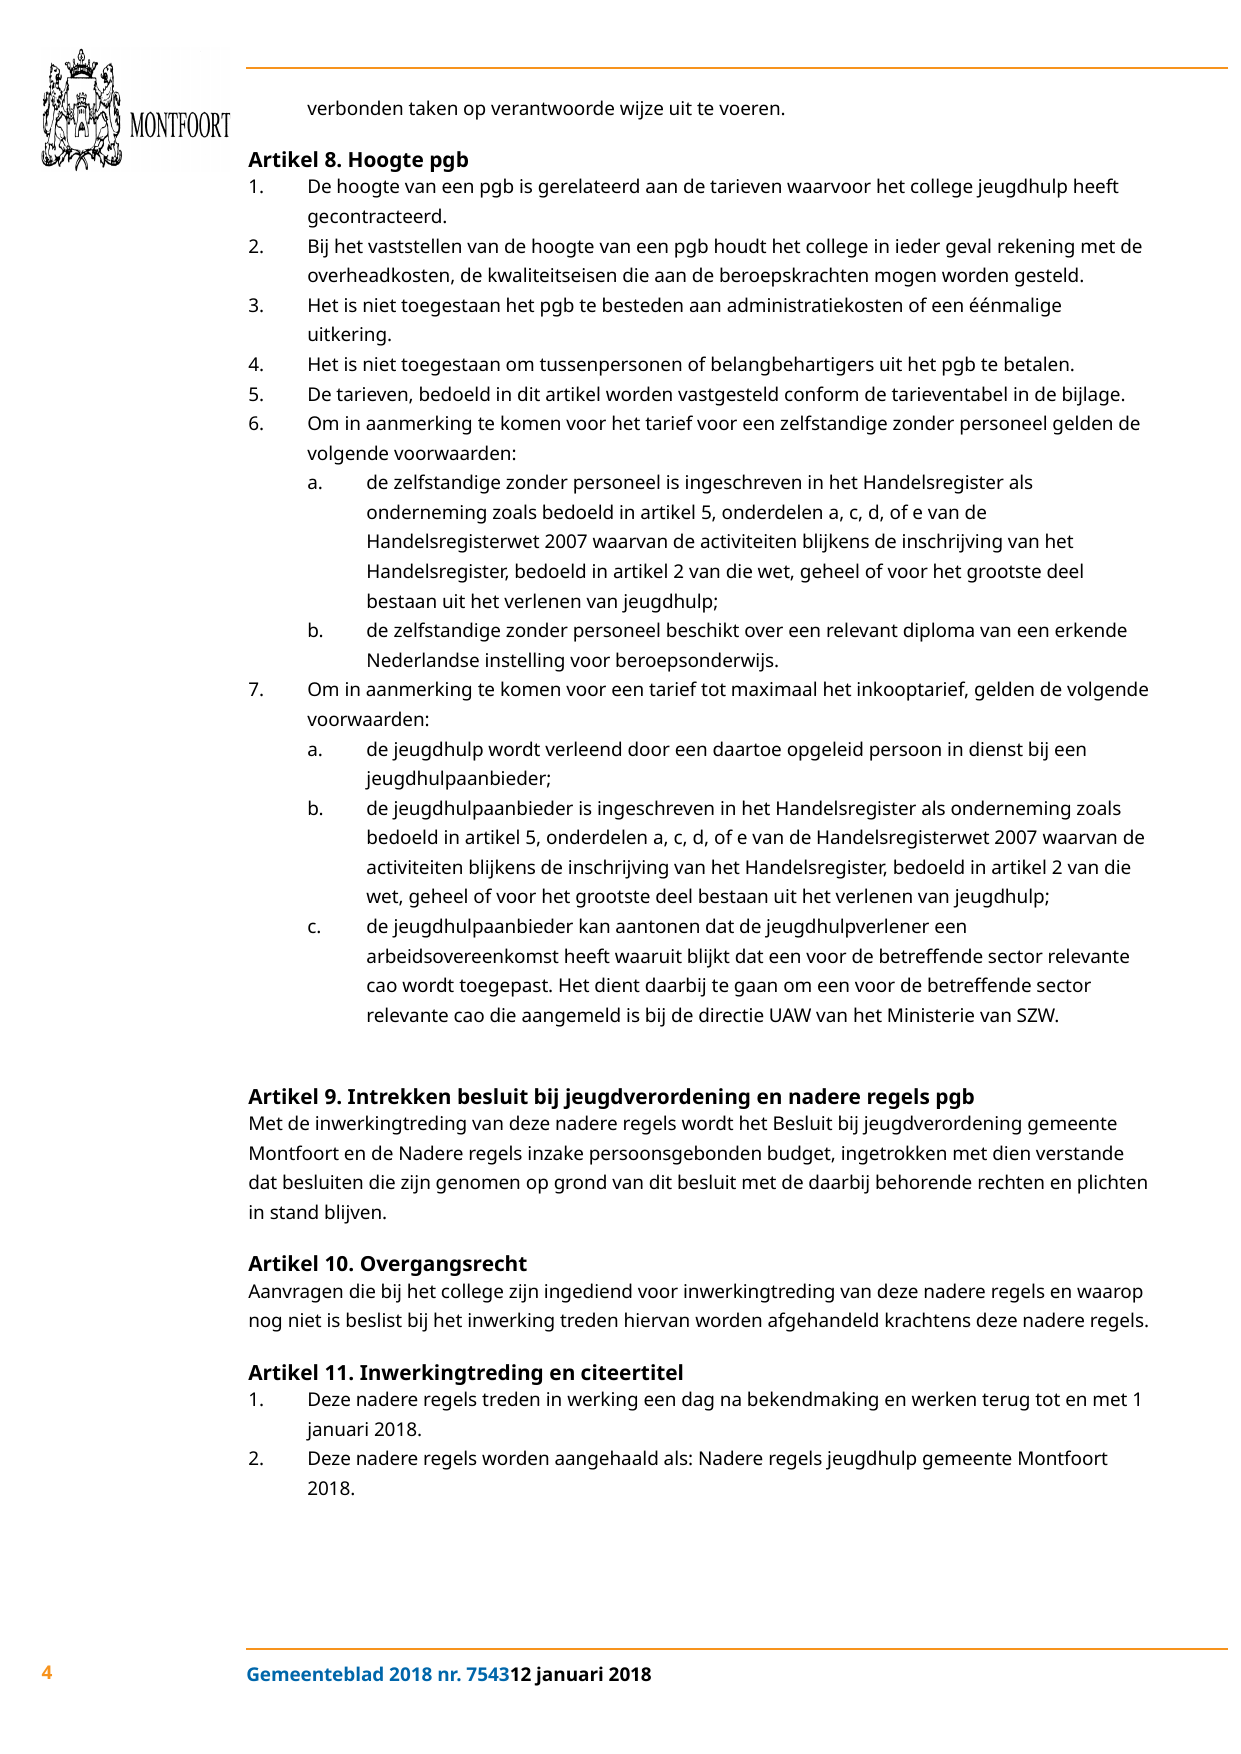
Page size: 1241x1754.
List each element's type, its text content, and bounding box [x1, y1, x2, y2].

list Om in aanmerking te komen voor het tarief voor een zelfstandige zonder personeel gelden de volgende voorwaarden: [248, 410, 1152, 466]
list verbonden taken op verantwoorde wijze uit te voeren. [248, 95, 1152, 121]
list De tarieven, bedoeld in dit artikel worden vastgesteld conform de tarieventabel in de bijlage. [248, 381, 1152, 406]
list de zelfstandige zonder personeel is ingeschreven in het Handelsregister als onderneming zoals bedoeld in artikel 5, onderdelen a, c, d, of e van de Handelsregisterwet 2007 waarvan de activiteiten blijkens de inschrijving van het Handelsregister, bedoeld in artikel 2 van die wet, geheel of voor het grootste deel bestaan uit het verlenen van jeugdhulp; [307, 469, 1152, 613]
list Het is niet toegestaan het pgb te besteden aan administratiekosten of een éénmalige uitkering. [248, 292, 1152, 347]
list Om in aanmerking te komen voor een tarief tot maximaal het inkooptarief, gelden de volgende voorwaarden: [248, 677, 1152, 732]
list de jeugdhulp wordt verleend door een daartoe opgeleid persoon in dienst bij een jeugdhulpaanbieder; [307, 736, 1152, 791]
list Het is niet toegestaan om tussenpersonen of belangbehartigers uit het pgb te betalen. [248, 351, 1152, 377]
list Bij het vaststellen van de hoogte van een pgb houdt het college in ieder geval rekening met de overheadkosten, de kwaliteitseisen die aan de beroepskrachten mogen worden gesteld. [248, 233, 1152, 288]
list de jeugdhulpaanbieder is ingeschreven in het Handelsregister als onderneming zoals bedoeld in artikel 5, onderdelen a, c, d, of e van de Handelsregisterwet 2007 waarvan de activiteiten blijkens de inschrijving van het Handelsregister, bedoeld in artikel 2 van die wet, geheel of voor het grootste deel bestaan uit het verlenen van jeugdhulp; [307, 795, 1152, 909]
text Aanvragen die bij het college zijn ingediend voor inwerkingtreding van deze nadere regels en waarop nog niet is beslist bij het inwerking treden hiervan worden afgehandeld krachtens deze nadere regels. [248, 1278, 1152, 1333]
text Artikel 11. Inwerkingtreding en citeertitel [248, 1358, 1152, 1386]
list de jeugdhulpaanbieder kan aantonen dat de jeugdhulpverlener een arbeidsovereenkomst heeft waaruit blijkt dat een voor de betreffende sector relevante cao wordt toegepast. Het dient daarbij te gaan om een voor de betreffende sector relevante cao die aangemeld is bij de directie UAW van het Ministerie van SZW. [307, 913, 1152, 1028]
list De hoogte van een pgb is gerelateerd aan de tarieven waarvoor het college jeugdhulp heeft gecontracteerd. [248, 174, 1152, 229]
list Deze nadere regels treden in werking een dag na bekendmaking en werken terug tot en met 1 januari 2018. [248, 1386, 1152, 1442]
picture [41, 47, 231, 172]
list Deze nadere regels worden aangehaald als: Nadere regels jeugdhulp gemeente Montfoort 2018. [248, 1446, 1152, 1501]
list de zelfstandige zonder personeel beschikt over een relevant diploma van een erkende Nederlandse instelling voor beroepsonderwijs. [307, 617, 1152, 673]
text Met de inwerkingtreding van deze nadere regels wordt het Besluit bij jeugdverordening gemeente Montfoort en de Nadere regels inzake persoonsgebonden budget, ingetrokken met dien verstande dat besluiten die zijn genomen op grond van dit besluit met de daarbij behorende rechten en plichten in stand blijven. [248, 1110, 1152, 1225]
text Artikel 9. Intrekken besluit bij jeugdverordening en nadere regels pgb [248, 1082, 1152, 1110]
text Artikel 10. Overgangsrecht [248, 1249, 1152, 1278]
text Artikel 8. Hoogte pgb [248, 145, 1152, 174]
